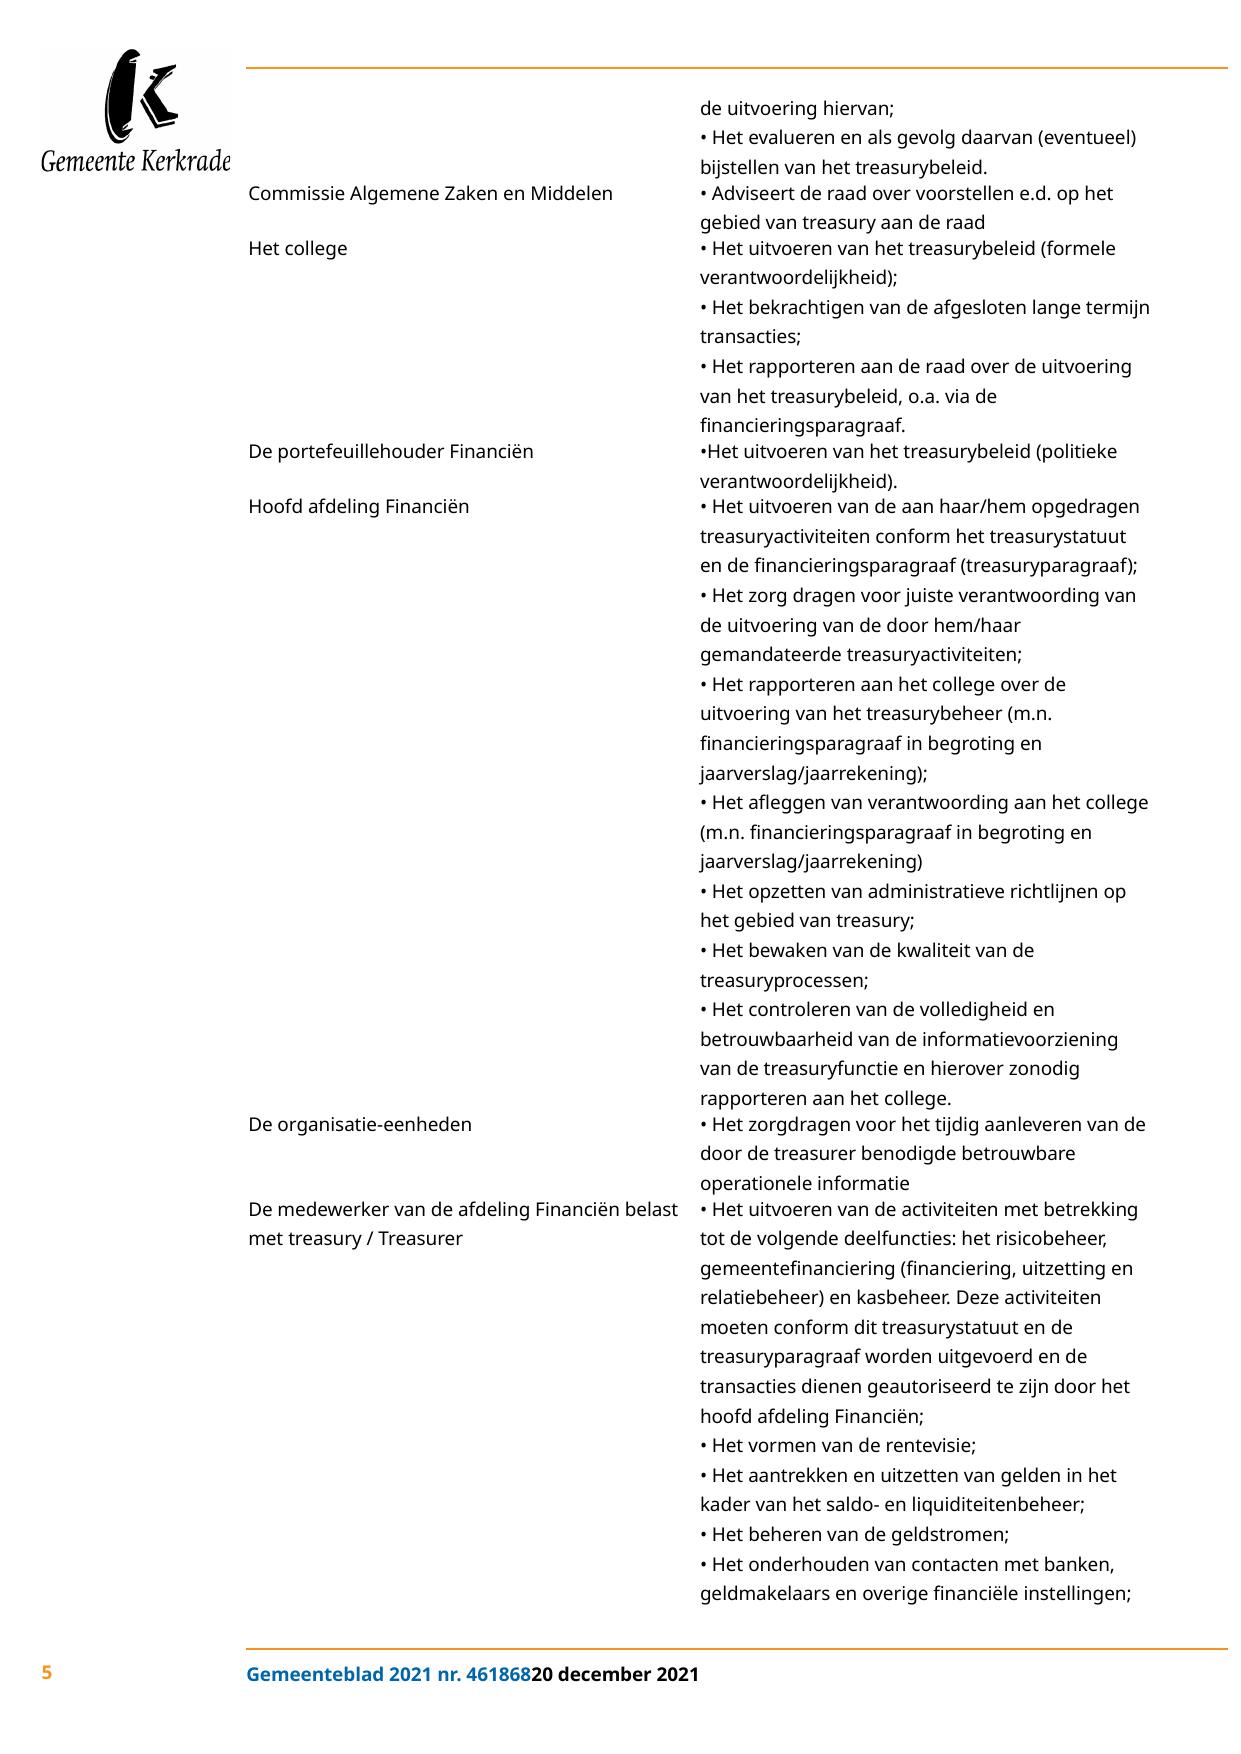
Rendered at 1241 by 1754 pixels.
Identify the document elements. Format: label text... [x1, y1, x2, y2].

table_cell • Het uitvoeren van de aan haar/hem opgedragen treasuryactiviteiten conform het treasurystatuut en de financieringsparagraaf (treasuryparagraaf); • Het zorg dragen voor juiste verantwoording van de uitvoering van de door hem/haar gemandateerde treasuryactiviteiten; • Het rapporteren aan het college over de uitvoering van het treasurybeheer (m.n. financieringsparagraaf in begroting en jaarverslag/jaarrekening); • Het afleggen van verantwoording aan het college (m.n. financieringsparagraaf in begroting en jaarverslag/jaarrekening) • Het opzetten van administratieve richtlijnen op het gebied van treasury; • Het bewaken van de kwaliteit van de treasuryprocessen; • Het controleren van de volledigheid en betrouwbaarheid van de informatievoorziening van de treasuryfunctie en hierover zonodig rapporteren aan het college. [700, 494, 1152, 1111]
table_cell Het college [248, 235, 700, 438]
table_cell De medewerker van de afdeling Financiën belast met treasury / Treasurer [248, 1196, 700, 1606]
table_cell [248, 95, 700, 180]
table_cell • Het uitvoeren van de activiteiten met betrekking tot de volgende deelfuncties: het risicobeheer, gemeentefinanciering (financiering, uitzetting en relatiebeheer) en kasbeheer. Deze activiteiten moeten conform dit treasurystatuut en de treasuryparagraaf worden uitgevoerd en de transacties dienen geautoriseerd te zijn door het hoofd afdeling Financiën; • Het vormen van de rentevisie; • Het aantrekken en uitzetten van gelden in het kader van het saldo- en liquiditeitenbeheer; • Het beheren van de geldstromen; • Het onderhouden van contacten met banken, geldmakelaars en overige financiële instellingen; [700, 1196, 1152, 1606]
table_cell •Het uitvoeren van het treasurybeleid (politieke verantwoordelijkheid). [700, 438, 1152, 493]
table_cell • Het uitvoeren van het treasurybeleid (formele verantwoordelijkheid); • Het bekrachtigen van de afgesloten lange termijn transacties; • Het rapporteren aan de raad over de uitvoering van het treasurybeleid, o.a. via de financieringsparagraaf. [700, 235, 1152, 438]
table_cell Hoofd afdeling Financiën [248, 494, 700, 1111]
table_cell Commissie Algemene Zaken en Middelen [248, 180, 700, 235]
table_cell De organisatie-eenheden [248, 1111, 700, 1196]
table_cell de uitvoering hiervan; • Het evalueren en als gevolg daarvan (eventueel) bijstellen van het treasurybeleid. [700, 95, 1152, 180]
table_cell • Adviseert de raad over voorstellen e.d. op het gebied van treasury aan de raad [700, 180, 1152, 235]
table_cell • Het zorgdragen voor het tijdig aanleveren van de door de treasurer benodigde betrouwbare operationele informatie [700, 1111, 1152, 1196]
picture [41, 47, 231, 172]
table_cell De portefeuillehouder Financiën [248, 438, 700, 493]
